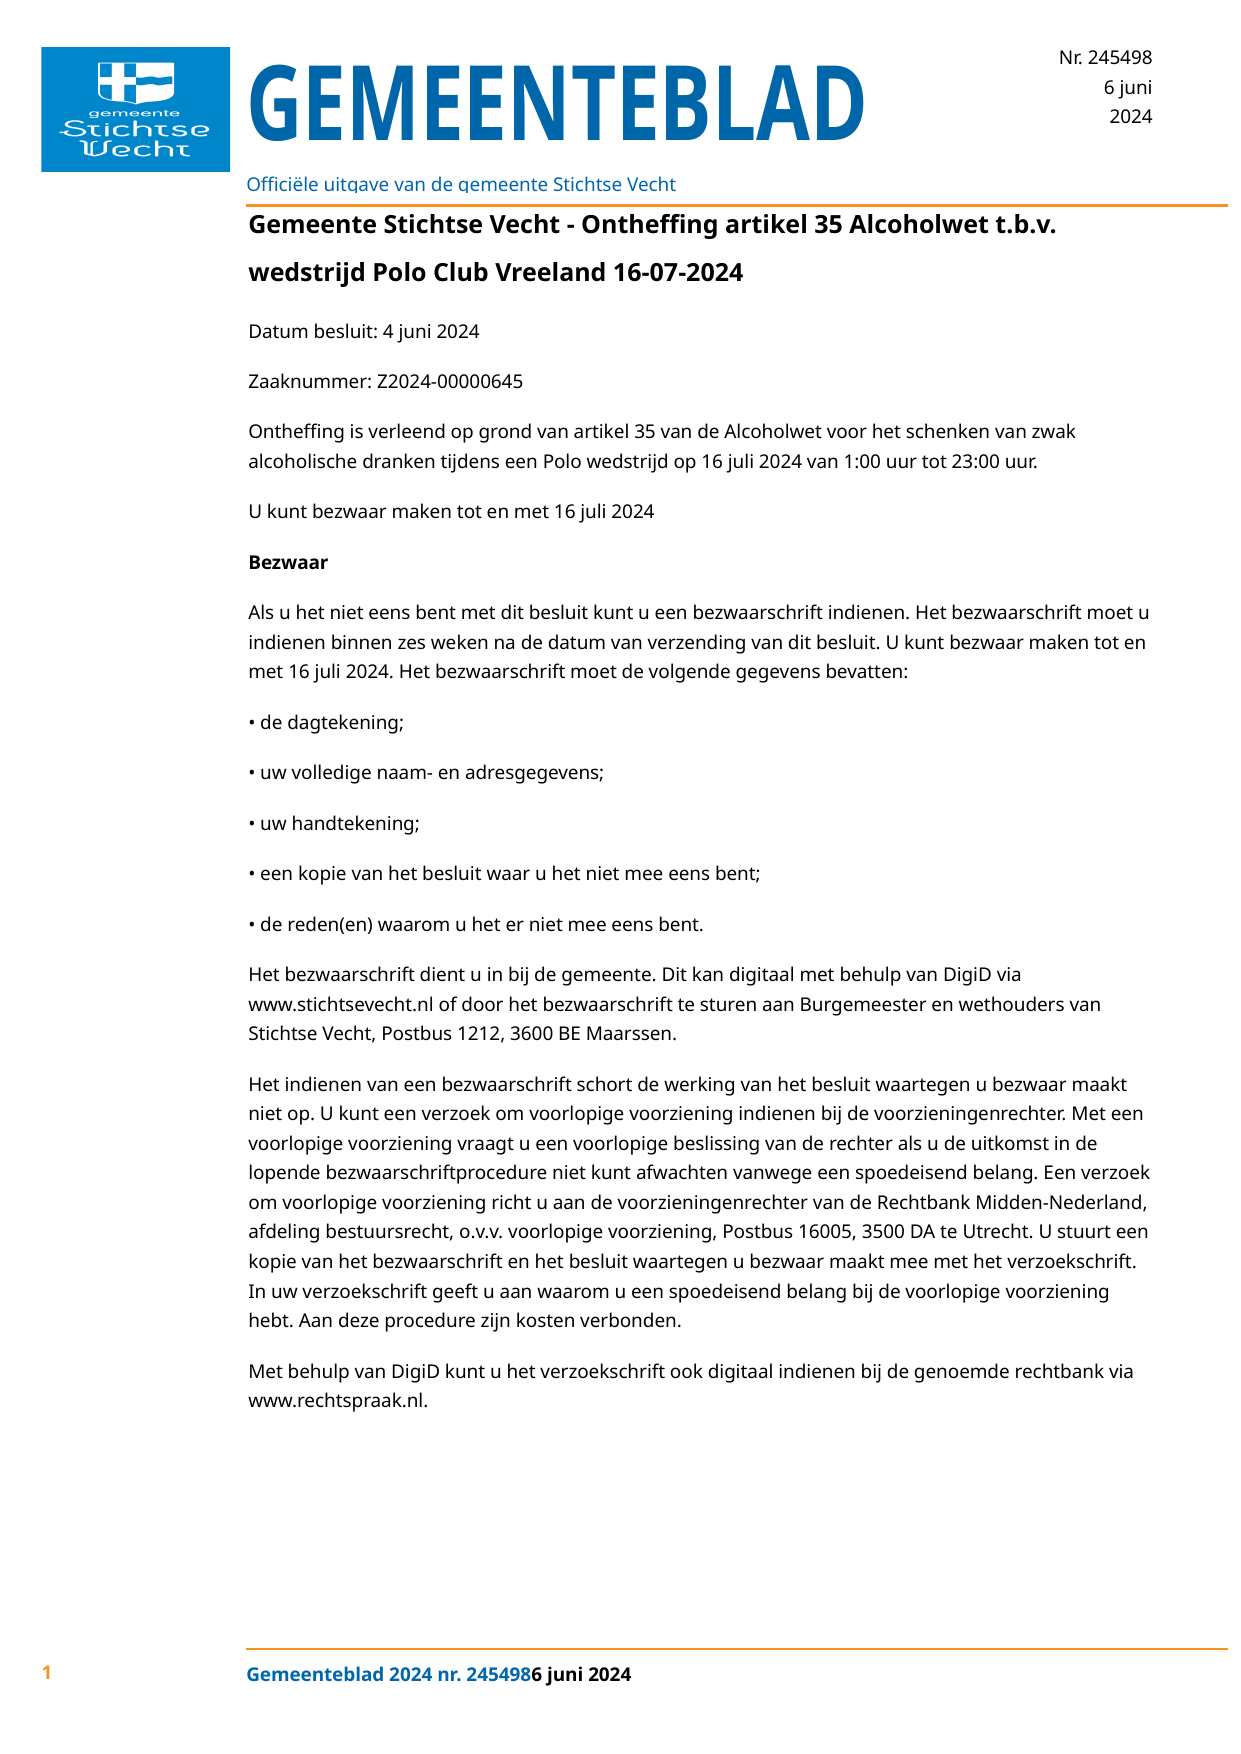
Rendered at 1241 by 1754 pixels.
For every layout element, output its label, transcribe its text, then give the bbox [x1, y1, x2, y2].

text • de reden(en) waarom u het er niet mee eens bent. [248, 911, 1152, 937]
text Het indienen van een bezwaarschrift schort de werking van het besluit waartegen u bezwaar maakt niet op. U kunt een verzoek om voorlopige voorziening indienen bij de voorzieningenrechter. Met een voorlopige voorziening vraagt u een voorlopige beslissing van de rechter als u de uitkomst in de lopende bezwaarschriftprocedure niet kunt afwachten vanwege een spoedeisend belang. Een verzoek om voorlopige voorziening richt u aan de voorzieningenrechter van de Rechtbank Midden-Nederland, afdeling bestuursrecht, o.v.v. voorlopige voorziening, Postbus 16005, 3500 DA te Utrecht. U stuurt een kopie van het bezwaarschrift en het besluit waartegen u bezwaar maakt mee met het verzoekschrift. In uw verzoekschrift geeft u aan waarom u een spoedeisend belang bij de voorlopige voorziening hebt. Aan deze procedure zijn kosten verbonden. [248, 1071, 1152, 1333]
text U kunt bezwaar maken tot en met 16 juli 2024 [248, 499, 1152, 524]
text • uw volledige naam- en adresgegevens; [248, 759, 1152, 785]
picture [99, 63, 135, 101]
text • uw handtekening; [248, 810, 1152, 836]
text • de dagtekening; [248, 709, 1152, 735]
text Met behulp van DigiD kunt u het verzoekschrift ook digitaal indienen bij de genoemde rechtbank via www.rechtspraak.nl. [248, 1358, 1152, 1413]
text Het bezwaarschrift dient u in bij de gemeente. Dit kan digitaal met behulp van DigiD via www.stichtsevecht.nl of door het bezwaarschrift te sturen aan Burgemeester en wethouders van Stichtse Vecht, Postbus 1212, 3600 BE Maarssen. [248, 961, 1152, 1046]
text Gemeente Stichtse Vecht - Ontheffing artikel 35 Alcoholwet t.b.v. wedstrijd Polo Club Vreeland 16-07-2024 [248, 207, 1152, 288]
text Zaaknummer: Z2024-00000645 [248, 368, 1152, 394]
text Datum besluit: 4 juni 2024 [248, 318, 1152, 344]
text Ontheffing is verleend op grond van artikel 35 van de Alcoholwet voor het schenken van zwak alcoholische dranken tijdens een Polo wedstrijd op 16 juli 2024 van 1:00 uur tot 23:00 uur. [248, 419, 1152, 474]
text Bezwaar [248, 549, 1152, 575]
text Als u het niet eens bent met dit besluit kunt u een bezwaarschrift indienen. Het bezwaarschrift moet u indienen binnen zes weken na de datum van verzending van dit besluit. U kunt bezwaar maken tot en met 16 juli 2024. Het bezwaarschrift moet de volgende gegevens bevatten: [248, 599, 1152, 684]
picture [137, 63, 174, 103]
text • een kopie van het besluit waar u het niet mee eens bent; [248, 860, 1152, 886]
